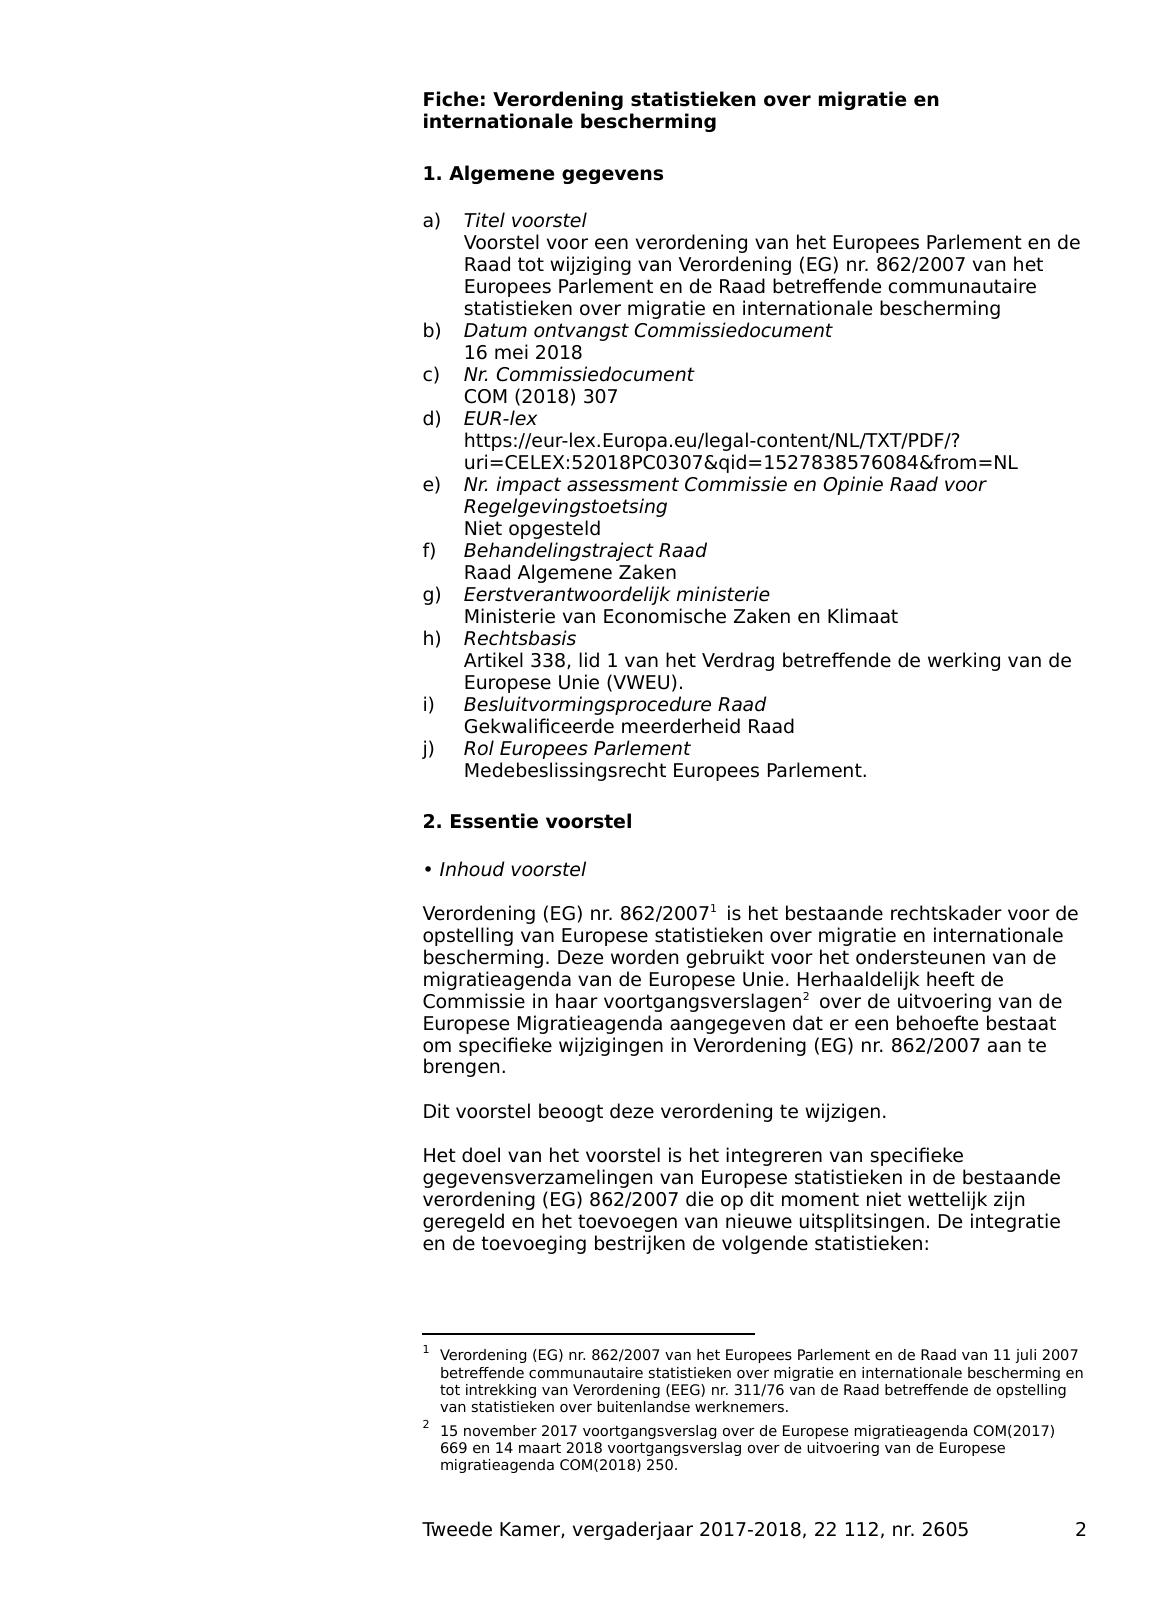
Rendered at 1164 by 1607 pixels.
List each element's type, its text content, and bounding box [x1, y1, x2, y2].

text https://eur-lex.Europa.eu/legal-content/NL/TXT/PDF/?uri=CELEX:52018PC0307&qid=1527838576084&from=NL [464, 430, 1087, 474]
text i) Besluitvormingsprocedure Raad [422, 693, 1087, 716]
text Niet opgesteld [464, 518, 1087, 540]
text Ministerie van Economische Zaken en Klimaat [464, 606, 1087, 628]
subtitle 1. Algemene gegevens [422, 163, 1087, 185]
subtitle 2. Essentie voorstel [422, 811, 1087, 833]
text Gekwalificeerde meerderheid Raad [464, 716, 1087, 737]
text d) EUR-lex [422, 408, 1087, 430]
text Raad Algemene Zaken [464, 562, 1087, 584]
text COM (2018) 307 [464, 386, 1087, 408]
text j) Rol Europees Parlement [422, 737, 1087, 759]
text Dit voorstel beoogt deze verordening te wijzigen. [422, 1101, 1087, 1123]
text 15 november 2017 voortgangsverslag over de Europese migratieagenda COM(2017) 669 en 14 maart 2018 voortgangsverslag over de uitvoering van de Europese migratieagenda COM(2018) 250. [422, 1418, 1087, 1474]
text Medebeslissingsrecht Europees Parlement. [464, 759, 1087, 781]
subtitle • Inhoud voorstel [422, 858, 1087, 880]
subtitle Fiche: Verordening statistieken over migratie en internationale bescherming [422, 89, 1087, 133]
text Artikel 338, lid 1 van het Verdrag betreffende de werking van de Europese Unie (VWEU). [464, 649, 1087, 693]
text f) Behandelingstraject Raad [422, 540, 1087, 562]
text e) Nr. impact assessment Commissie en Opinie Raad voor Regelgevingstoetsing [422, 474, 1087, 518]
text c) Nr. Commissiedocument [422, 364, 1087, 386]
text g) Eerstverantwoordelijk ministerie [422, 584, 1087, 606]
text a) Titel voorstel [422, 210, 1087, 232]
text h) Rechtsbasis [422, 628, 1087, 649]
text 16 mei 2018 [464, 342, 1087, 364]
text Verordening (EG) nr. 862/2007 van het Europees Parlement en de Raad van 11 juli 2007 betreffende communautaire statistieken over migratie en internationale bescherming en tot intrekking van Verordening (EEG) nr. 311/76 van de Raad betreffende de opstelling van statistieken over buitenlandse werknemers. [422, 1343, 1087, 1416]
text b) Datum ontvangst Commissiedocument [422, 320, 1087, 342]
text Voorstel voor een verordening van het Europees Parlement en de Raad tot wijziging van Verordening (EG) nr. 862/2007 van het Europees Parlement en de Raad betreffende communautaire statistieken over migratie en internationale bescherming [464, 232, 1087, 320]
text Verordening (EG) nr. 862/2007 is het bestaande rechtskader voor de opstelling van Europese statistieken over migratie en internationale bescherming. Deze worden gebruikt voor het ondersteunen van de migratieagenda van de Europese Unie. Herhaaldelijk heeft de Commissie in haar voortgangsverslagen over de uitvoering van de Europese Migratieagenda aangegeven dat er een behoefte bestaat om specifieke wijzigingen in Verordening (EG) nr. 862/2007 aan te brengen. [422, 903, 1087, 1078]
text Het doel van het voorstel is het integreren van specifieke gegevensverzamelingen van Europese statistieken in de bestaande verordening (EG) 862/2007 die op dit moment niet wettelijk zijn geregeld en het toevoegen van nieuwe uitsplitsingen. De integratie en de toevoeging bestrijken de volgende statistieken: [422, 1145, 1087, 1255]
